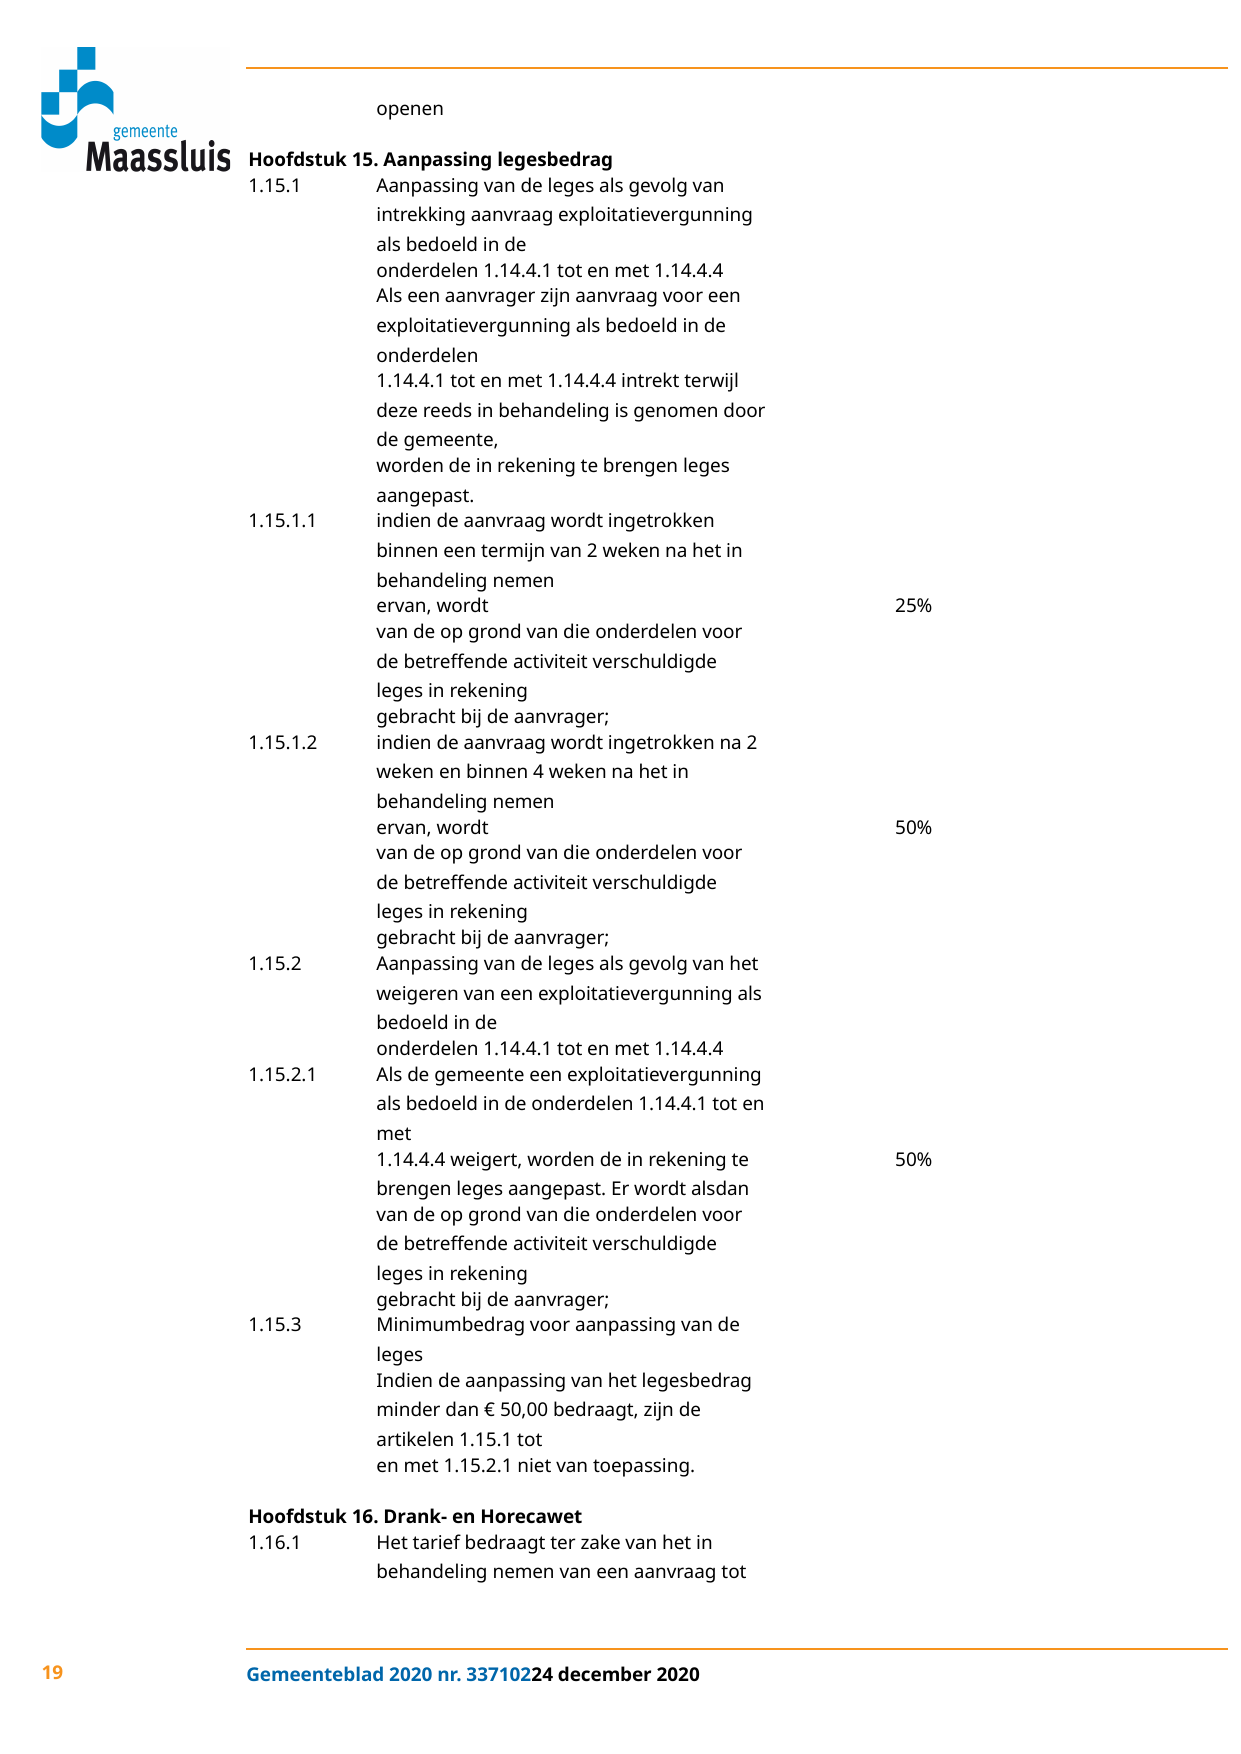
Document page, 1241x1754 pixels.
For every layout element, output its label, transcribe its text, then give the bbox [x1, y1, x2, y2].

table_cell [895, 950, 1023, 1035]
table_cell [248, 368, 376, 452]
table_cell openen [376, 95, 767, 121]
table_cell [767, 1201, 895, 1286]
table_cell 1.15.1 [248, 172, 376, 257]
table_cell [1023, 283, 1152, 367]
table_cell [1023, 146, 1152, 172]
table_cell [895, 1201, 1023, 1286]
table_cell [767, 1035, 895, 1061]
table_cell [895, 1312, 1023, 1367]
table_cell 50% [895, 814, 1023, 839]
table_cell [1023, 1478, 1152, 1503]
table_cell 1.15.2 [248, 950, 376, 1035]
table_cell [767, 172, 895, 257]
table_cell [895, 925, 1023, 950]
table_cell [767, 1452, 895, 1478]
table_cell [248, 593, 376, 618]
table_cell Als een aanvrager zijn aanvraag voor een exploitatievergunning als bedoeld in de onderdelen [376, 283, 767, 367]
table_cell [895, 1503, 1023, 1529]
table_cell [1023, 95, 1152, 121]
table_cell [767, 453, 895, 508]
table_cell [1023, 1312, 1152, 1367]
table_cell [248, 121, 376, 146]
table_cell [767, 1286, 895, 1312]
table_cell [1023, 121, 1152, 146]
table_cell 1.14.4.1 tot en met 1.14.4.4 intrekt terwijl deze reeds in behandeling is genomen door de gemeente, [376, 368, 767, 452]
table_cell 1.15.1.1 [248, 508, 376, 593]
table_cell [895, 1035, 1023, 1061]
table_cell gebracht bij de aanvrager; [376, 1286, 767, 1312]
table_cell [767, 729, 895, 814]
table_cell 25% [895, 593, 1023, 618]
table_cell [895, 257, 1023, 283]
table_cell [895, 508, 1023, 593]
table_cell [1023, 1529, 1152, 1584]
table_cell [767, 1367, 895, 1452]
table_cell [895, 95, 1023, 121]
table_cell [895, 121, 1023, 146]
table_cell onderdelen 1.14.4.1 tot en met 1.14.4.4 [376, 1035, 767, 1061]
table_cell [1023, 1286, 1152, 1312]
table_cell [895, 618, 1023, 703]
table_cell [767, 283, 895, 367]
table_cell [1023, 729, 1152, 814]
table_cell [895, 1529, 1023, 1584]
table_cell [895, 1478, 1023, 1503]
table_cell van de op grond van die onderdelen voor de betreffende activiteit verschuldigde leges in rekening [376, 618, 767, 703]
table_cell [895, 146, 1023, 172]
table_cell worden de in rekening te brengen leges aangepast. [376, 453, 767, 508]
table_cell [248, 1035, 376, 1061]
table_cell Hoofdstuk 15. Aanpassing legesbedrag [248, 146, 767, 172]
table_cell [248, 925, 376, 950]
table_cell gebracht bij de aanvrager; [376, 703, 767, 729]
table_cell 1.14.4.4 weigert, worden de in rekening te brengen leges aangepast. Er wordt alsdan [376, 1146, 767, 1201]
table_cell [248, 840, 376, 924]
table_cell [767, 257, 895, 283]
table_cell [895, 729, 1023, 814]
table_cell [895, 1061, 1023, 1146]
table_cell [767, 925, 895, 950]
table_cell [895, 453, 1023, 508]
table_cell [248, 1286, 376, 1312]
table_cell [767, 1061, 895, 1146]
table_cell [767, 1312, 895, 1367]
table_cell [1023, 508, 1152, 593]
table_cell [376, 1478, 767, 1503]
table_cell [767, 840, 895, 924]
table_cell [248, 257, 376, 283]
table_cell Als de gemeente een exploitatievergunning als bedoeld in de onderdelen 1.14.4.1 tot en met [376, 1061, 767, 1146]
table_cell [767, 1478, 895, 1503]
table_cell [1023, 925, 1152, 950]
table_cell 1.15.1.2 [248, 729, 376, 814]
table_cell [248, 1201, 376, 1286]
table_cell [248, 814, 376, 839]
table_cell 50% [895, 1146, 1023, 1201]
table_cell [1023, 840, 1152, 924]
table_cell [767, 1503, 895, 1529]
table_cell [767, 95, 895, 121]
table_cell [895, 1286, 1023, 1312]
table_cell Aanpassing van de leges als gevolg van het weigeren van een exploitatievergunning als bedoeld in de [376, 950, 767, 1035]
table_cell ervan, wordt [376, 593, 767, 618]
table_cell [767, 508, 895, 593]
table_cell van de op grond van die onderdelen voor de betreffende activiteit verschuldigde leges in rekening [376, 840, 767, 924]
table_cell [1023, 703, 1152, 729]
table_cell [895, 1367, 1023, 1452]
table_cell [767, 618, 895, 703]
table_cell [767, 950, 895, 1035]
table_cell [248, 1367, 376, 1452]
table_cell [767, 1529, 895, 1584]
table_cell [767, 814, 895, 839]
table_cell [248, 1478, 376, 1503]
table_cell [1023, 1035, 1152, 1061]
table_cell [1023, 814, 1152, 839]
table_cell [1023, 618, 1152, 703]
table_cell [248, 618, 376, 703]
table_cell Het tarief bedraagt ter zake van het in behandeling nemen van een aanvraag tot [376, 1529, 767, 1584]
table_cell [248, 703, 376, 729]
table_cell [767, 703, 895, 729]
table_cell [1023, 593, 1152, 618]
table_cell [895, 172, 1023, 257]
table_cell [767, 1146, 895, 1201]
table_cell [767, 121, 895, 146]
picture [41, 47, 231, 172]
table_cell [1023, 368, 1152, 452]
table_cell [1023, 453, 1152, 508]
table_cell Aanpassing van de leges als gevolg van intrekking aanvraag exploitatievergunning als bedoeld in de [376, 172, 767, 257]
table_cell Indien de aanpassing van het legesbedrag minder dan € 50,00 bedraagt, zijn de artikelen 1.15.1 tot [376, 1367, 767, 1452]
table_cell [1023, 1146, 1152, 1201]
table_cell [767, 593, 895, 618]
table_cell gebracht bij de aanvrager; [376, 925, 767, 950]
table_cell onderdelen 1.14.4.1 tot en met 1.14.4.4 [376, 257, 767, 283]
table_cell [1023, 257, 1152, 283]
table_cell [895, 1452, 1023, 1478]
table_cell 1.16.1 [248, 1529, 376, 1584]
table_cell [767, 146, 895, 172]
table_cell [248, 95, 376, 121]
table_cell [895, 368, 1023, 452]
table_cell en met 1.15.2.1 niet van toepassing. [376, 1452, 767, 1478]
table_cell [1023, 172, 1152, 257]
table_cell indien de aanvraag wordt ingetrokken binnen een termijn van 2 weken na het in behandeling nemen [376, 508, 767, 593]
table_cell [895, 283, 1023, 367]
table_cell [895, 840, 1023, 924]
table_cell [248, 1146, 376, 1201]
table_cell [248, 283, 376, 367]
table_cell Minimumbedrag voor aanpassing van de leges [376, 1312, 767, 1367]
picture [41, 47, 77, 92]
table_cell van de op grond van die onderdelen voor de betreffende activiteit verschuldigde leges in rekening [376, 1201, 767, 1286]
table_cell [895, 703, 1023, 729]
table_cell [1023, 1503, 1152, 1529]
table_cell [1023, 1452, 1152, 1478]
table_cell 1.15.2.1 [248, 1061, 376, 1146]
table_cell indien de aanvraag wordt ingetrokken na 2 weken en binnen 4 weken na het in behandeling nemen [376, 729, 767, 814]
table_cell [1023, 950, 1152, 1035]
table_cell [376, 121, 767, 146]
table_cell Hoofdstuk 16. Drank- en Horecawet [248, 1503, 767, 1529]
table_cell [248, 1452, 376, 1478]
table_cell 1.15.3 [248, 1312, 376, 1367]
table_cell [1023, 1367, 1152, 1452]
table_cell [248, 453, 376, 508]
table_cell ervan, wordt [376, 814, 767, 839]
table_cell [1023, 1061, 1152, 1146]
table_cell [1023, 1201, 1152, 1286]
table_cell [767, 368, 895, 452]
